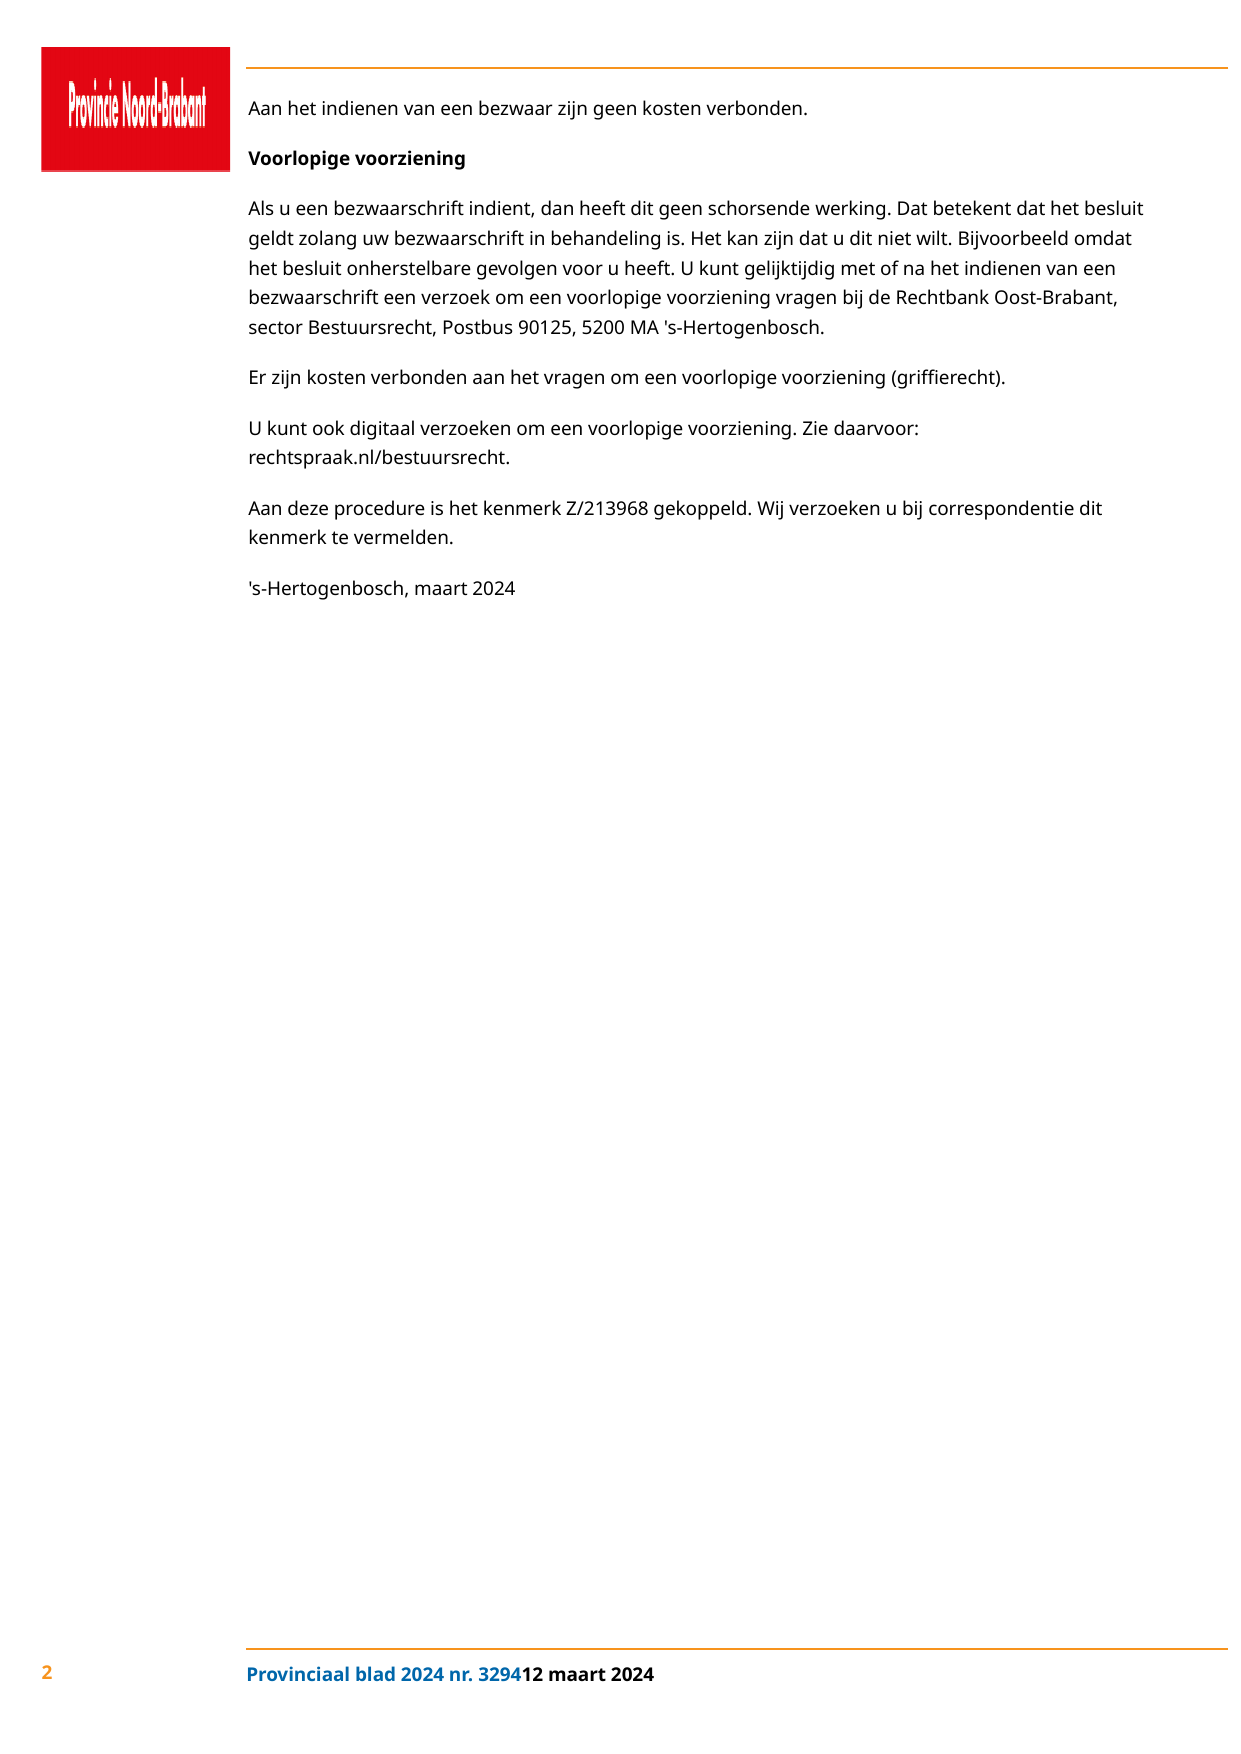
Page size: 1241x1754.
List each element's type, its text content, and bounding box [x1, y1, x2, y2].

text U kunt ook digitaal verzoeken om een voorlopige voorziening. Zie daarvoor: rechtspraak.nl/bestuursrecht. [248, 415, 1152, 470]
text Als u een bezwaarschrift indient, dan heeft dit geen schorsende werking. Dat betekent dat het besluit geldt zolang uw bezwaarschrift in behandeling is. Het kan zijn dat u dit niet wilt. Bijvoorbeeld omdat het besluit onherstelbare gevolgen voor u heeft. U kunt gelijktijdig met of na het indienen van een bezwaarschrift een verzoek om een voorlopige voorziening vragen bij de Rechtbank Oost-Brabant, sector Bestuursrecht, Postbus 90125, 5200 MA 's‑Hertogenbosch. [248, 196, 1152, 340]
text Aan het indienen van een bezwaar zijn geen kosten verbonden. [248, 95, 1152, 121]
text Aan deze procedure is het kenmerk Z/213968 gekoppeld. Wij verzoeken u bij correspondentie dit kenmerk te vermelden. [248, 495, 1152, 550]
text 's-Hertogenbosch, maart 2024 [248, 575, 1152, 601]
text Er zijn kosten verbonden aan het vragen om een voorlopige voorziening (griffierecht). [248, 364, 1152, 390]
picture [41, 47, 231, 172]
text Voorlopige voorziening [248, 145, 1152, 171]
